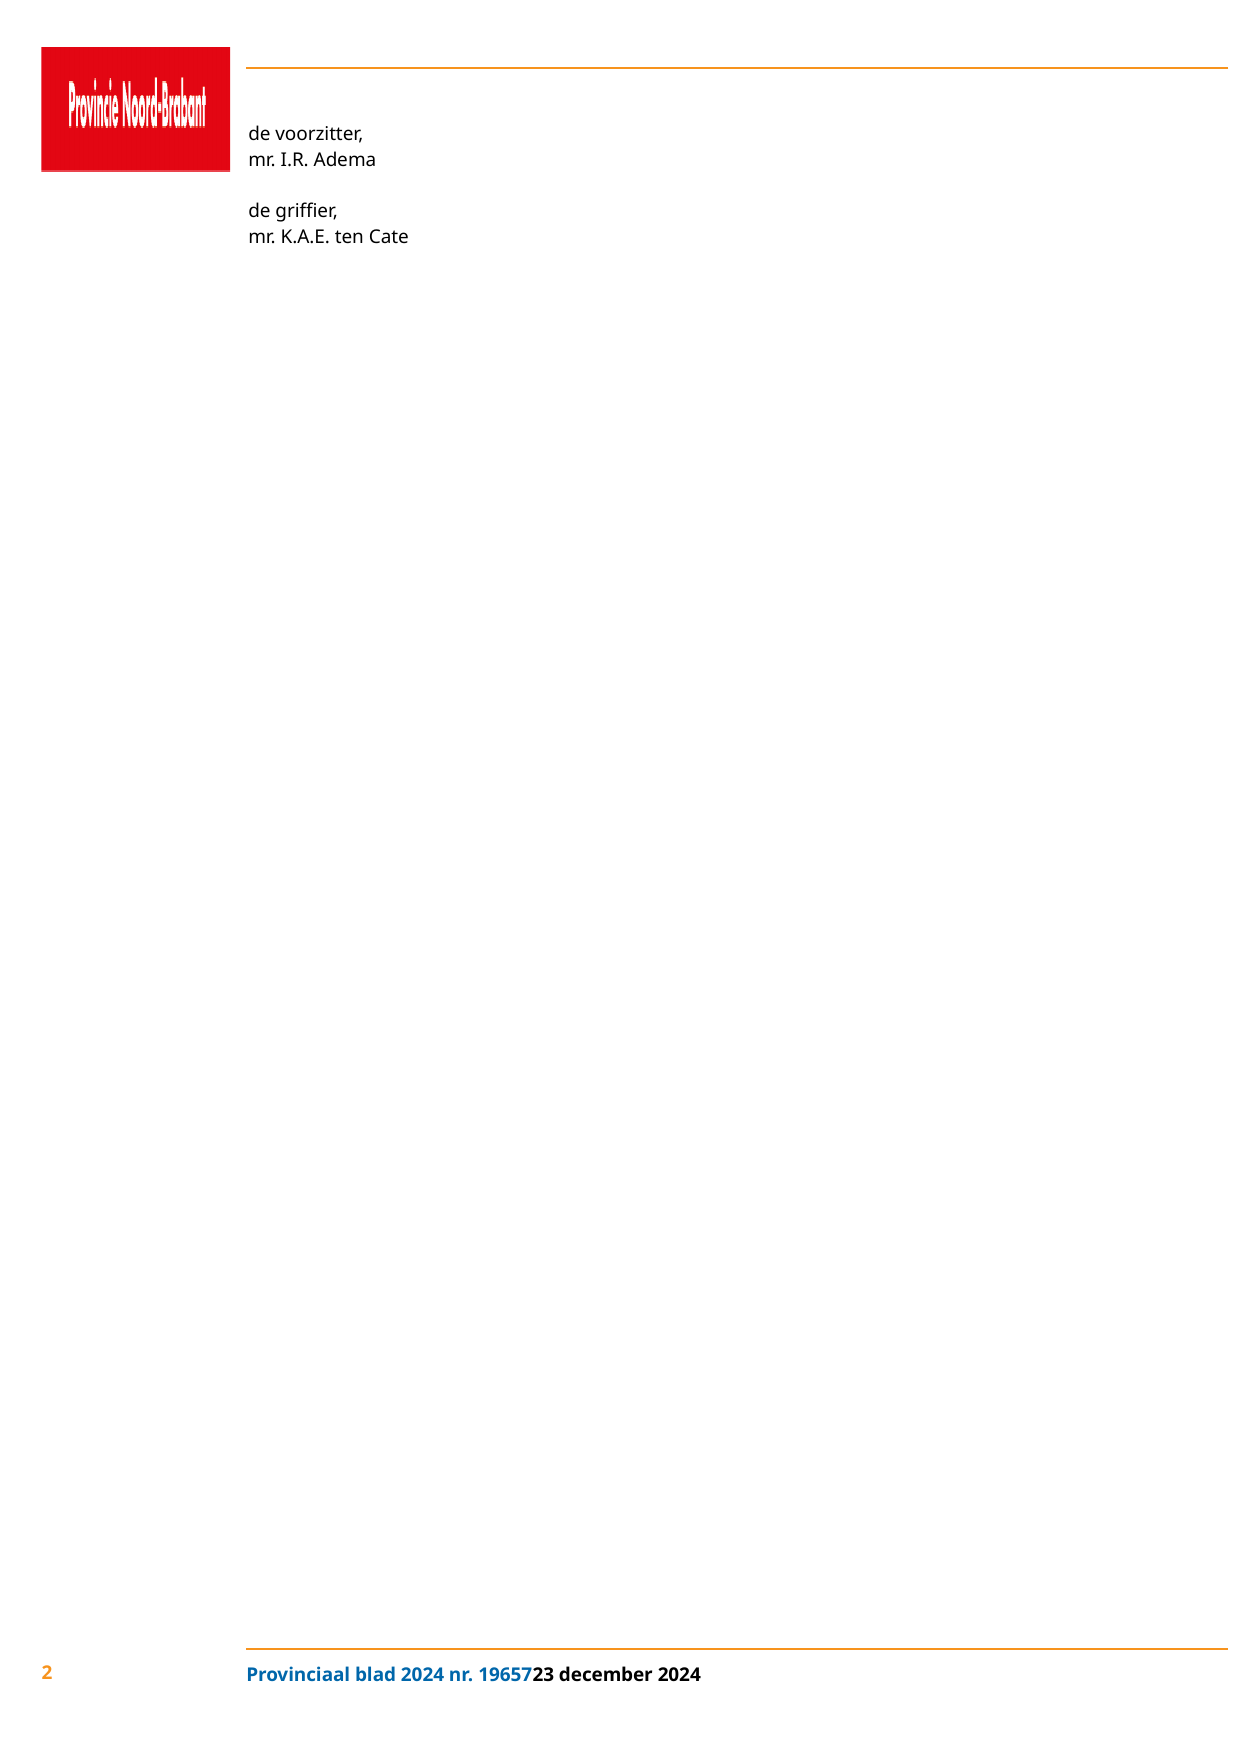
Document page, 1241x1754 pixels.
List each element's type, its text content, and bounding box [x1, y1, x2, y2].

text de griffier, [248, 198, 1152, 223]
picture [41, 47, 231, 172]
text mr. K.A.E. ten Cate [248, 223, 1152, 249]
text de voorzitter, [248, 121, 1152, 146]
text mr. I.R. Adema [248, 146, 1152, 172]
